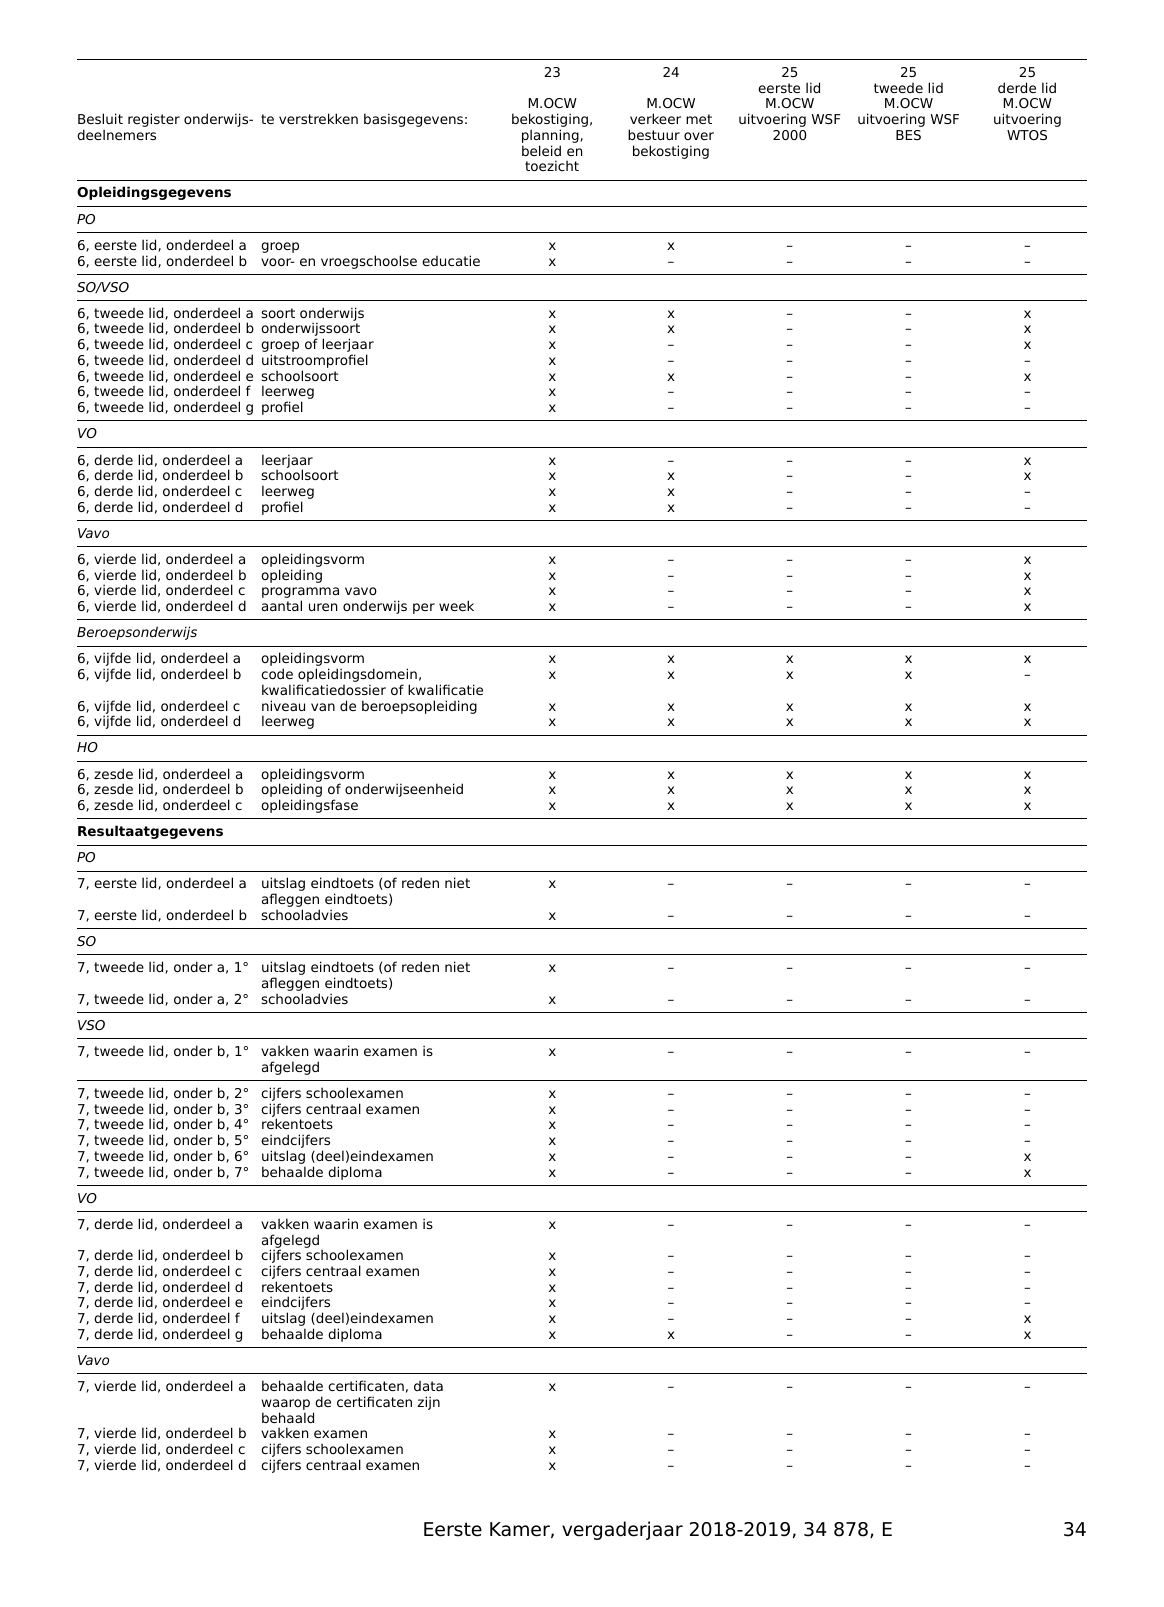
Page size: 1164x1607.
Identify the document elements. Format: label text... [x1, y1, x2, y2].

table_cell – [730, 1133, 849, 1149]
table_cell x [730, 782, 849, 798]
table_cell – [849, 1426, 968, 1442]
table_cell aantal uren onderwijs per week [255, 599, 493, 619]
table_cell – [968, 1212, 1087, 1248]
table_cell [849, 1186, 968, 1211]
table_cell – [611, 400, 730, 420]
table_cell 7, derde lid, onderdeel b [77, 1248, 255, 1264]
table_cell – [730, 1248, 849, 1264]
table_cell 7, tweede lid, onder a, 2° [77, 992, 255, 1012]
table_cell Vavo [77, 521, 493, 546]
table_cell schooladvies [255, 992, 493, 1012]
table_cell – [849, 1327, 968, 1347]
table_cell x [611, 798, 730, 818]
table_cell [493, 207, 611, 232]
table_cell [493, 846, 611, 871]
table_cell – [730, 1327, 849, 1347]
table_cell x [730, 667, 849, 698]
table_cell – [730, 1426, 849, 1442]
table_cell [611, 1186, 730, 1211]
table_cell – [730, 1081, 849, 1101]
table_cell [730, 207, 849, 232]
table_cell – [730, 1164, 849, 1185]
table_cell – [611, 908, 730, 928]
table_cell x [968, 1327, 1087, 1347]
table_header 24 [611, 60, 730, 81]
table_cell [493, 1348, 611, 1373]
table_cell [255, 81, 493, 96]
table_cell x [493, 369, 611, 384]
table_cell VO [77, 421, 493, 447]
table_cell – [849, 1442, 968, 1458]
table_cell x [968, 468, 1087, 484]
table_cell x [968, 647, 1087, 667]
table_cell – [611, 1458, 730, 1473]
table_cell x [968, 714, 1087, 734]
table_cell – [730, 568, 849, 583]
table_cell [730, 1348, 849, 1373]
table_cell – [968, 1442, 1087, 1458]
table_cell behaalde certificaten, data waarop de certificaten zijn behaald [255, 1374, 493, 1426]
table_cell x [493, 599, 611, 619]
table_cell [968, 736, 1087, 761]
table_cell [493, 275, 611, 300]
table_cell – [611, 1295, 730, 1311]
table_cell [730, 929, 849, 954]
table_cell – [730, 1149, 849, 1164]
table_cell – [730, 547, 849, 567]
table_cell x [493, 1280, 611, 1295]
table_cell – [730, 872, 849, 908]
table_cell [255, 96, 493, 112]
table_cell – [968, 1117, 1087, 1133]
table_cell x [611, 1327, 730, 1347]
table_cell x [611, 714, 730, 734]
table_cell x [611, 762, 730, 782]
table_cell [611, 736, 730, 761]
table_cell x [493, 714, 611, 734]
table_cell [493, 521, 611, 546]
table_cell – [611, 1248, 730, 1264]
table_cell – [730, 233, 849, 253]
table_cell tweede lid [849, 81, 968, 96]
table_cell – [849, 1039, 968, 1080]
table_cell [849, 620, 968, 646]
table_cell cijfers schoolexamen [255, 1081, 493, 1101]
table_cell 6, vijfde lid, onderdeel c [77, 699, 255, 714]
table_cell M.OCW [493, 96, 611, 112]
table_cell onderwijssoort [255, 321, 493, 337]
table_cell [493, 1013, 611, 1038]
table_cell x [493, 1374, 611, 1426]
table_cell [611, 846, 730, 871]
table_cell M.OCW [968, 96, 1087, 112]
table_cell rekentoets [255, 1117, 493, 1133]
table_cell x [493, 301, 611, 321]
table_cell vakken waarin examen is afgelegd [255, 1039, 493, 1080]
table_header 25 [730, 60, 849, 81]
table_cell – [611, 253, 730, 274]
table_cell – [611, 955, 730, 992]
table_cell – [968, 1295, 1087, 1311]
table_cell – [849, 955, 968, 992]
table_cell – [968, 1458, 1087, 1473]
table_cell – [730, 1458, 849, 1473]
table_cell niveau van de beroepsopleiding [255, 699, 493, 714]
table_cell cijfers centraal examen [255, 1264, 493, 1279]
table_cell rekentoets [255, 1280, 493, 1295]
table_cell x [968, 337, 1087, 353]
table_cell [611, 521, 730, 546]
table_cell 7, tweede lid, onder b, 2° [77, 1081, 255, 1101]
table_cell – [968, 500, 1087, 520]
table_cell x [968, 583, 1087, 599]
table_cell [611, 207, 730, 232]
table_cell [849, 929, 968, 954]
table_header 25 [849, 60, 968, 81]
table_cell x [968, 369, 1087, 384]
table_cell – [611, 599, 730, 619]
table_cell – [849, 321, 968, 337]
table_cell x [493, 583, 611, 599]
table_cell – [730, 1295, 849, 1311]
table_cell [493, 620, 611, 646]
table_cell x [611, 301, 730, 321]
table_cell x [493, 1164, 611, 1185]
table_cell 7, tweede lid, onder b, 6° [77, 1149, 255, 1164]
table_cell x [493, 337, 611, 353]
table_cell – [968, 233, 1087, 253]
table_cell cijfers centraal examen [255, 1458, 493, 1473]
table_cell [493, 1186, 611, 1211]
table_cell [849, 1348, 968, 1373]
table_cell – [849, 992, 968, 1012]
table_cell 7, derde lid, onderdeel a [77, 1212, 255, 1248]
table_cell uitslag eindtoets (of reden niet afleggen eindtoets) [255, 955, 493, 992]
table_cell – [968, 955, 1087, 992]
table_cell x [493, 500, 611, 520]
table_cell – [968, 253, 1087, 274]
table_cell – [849, 1133, 968, 1149]
table_cell x [493, 1101, 611, 1117]
table_cell 6, vijfde lid, onderdeel b [77, 667, 255, 698]
table_cell – [968, 908, 1087, 928]
table_cell – [611, 1164, 730, 1185]
table_cell [968, 620, 1087, 646]
table_cell [77, 96, 255, 112]
table_cell 6, derde lid, onderdeel b [77, 468, 255, 484]
table_cell – [849, 337, 968, 353]
table_cell – [611, 992, 730, 1012]
table_cell [849, 846, 968, 871]
table_cell – [730, 448, 849, 468]
table_cell x [849, 647, 968, 667]
table_cell [968, 846, 1087, 871]
table_cell x [611, 484, 730, 499]
table_cell – [730, 1311, 849, 1327]
table_cell schooladvies [255, 908, 493, 928]
table_cell – [849, 1149, 968, 1164]
table_cell – [730, 1374, 849, 1426]
table_cell 6, tweede lid, onderdeel f [77, 384, 255, 400]
table_cell SO [77, 929, 493, 954]
table_cell uitstroomprofiel [255, 353, 493, 368]
table_cell – [730, 400, 849, 420]
table_cell [730, 275, 849, 300]
table_cell x [493, 1117, 611, 1133]
table_cell x [493, 699, 611, 714]
table_cell 7, vierde lid, onderdeel b [77, 1426, 255, 1442]
table_cell Opleidingsgegevens [77, 181, 1087, 206]
table_cell – [849, 583, 968, 599]
table_cell – [849, 253, 968, 274]
table_cell derde lid [968, 81, 1087, 96]
table_cell – [849, 500, 968, 520]
table_cell groep of leerjaar [255, 337, 493, 353]
table_cell – [849, 353, 968, 368]
table_cell x [493, 992, 611, 1012]
table_cell – [730, 384, 849, 400]
table_cell te verstrekken basisgegevens: [255, 112, 493, 179]
table_cell – [730, 1264, 849, 1279]
table_cell [968, 521, 1087, 546]
table_cell x [493, 233, 611, 253]
table_cell – [849, 1117, 968, 1133]
table_cell – [611, 1374, 730, 1426]
table_cell – [968, 353, 1087, 368]
table_cell x [968, 1164, 1087, 1185]
table_cell 7, eerste lid, onderdeel a [77, 872, 255, 908]
table_cell – [849, 1212, 968, 1248]
table_cell – [730, 955, 849, 992]
table_cell – [730, 353, 849, 368]
table_cell x [493, 568, 611, 583]
table_cell x [493, 1311, 611, 1327]
table_cell profiel [255, 500, 493, 520]
table_cell x [730, 762, 849, 782]
table_cell – [968, 1081, 1087, 1101]
table_cell – [611, 1280, 730, 1295]
table_cell HO [77, 736, 493, 761]
table_cell – [849, 1374, 968, 1426]
table_cell – [849, 384, 968, 400]
table_cell opleiding of onderwijseenheid [255, 782, 493, 798]
table_cell – [611, 1133, 730, 1149]
table_cell – [611, 1311, 730, 1327]
table_cell x [493, 547, 611, 567]
table_cell PO [77, 846, 493, 871]
table_cell x [730, 714, 849, 734]
table_cell verkeer met bestuur over bekostiging [611, 112, 730, 179]
table_cell – [611, 1426, 730, 1442]
table_cell – [968, 384, 1087, 400]
table_cell – [611, 1081, 730, 1101]
table_cell 7, tweede lid, onder b, 5° [77, 1133, 255, 1149]
table_cell Resultaatgegevens [77, 819, 1087, 844]
table_cell [849, 736, 968, 761]
table_cell Beroepsonderwijs [77, 620, 493, 646]
table_cell 6, eerste lid, onderdeel a [77, 233, 255, 253]
table_cell [730, 1186, 849, 1211]
table_cell [849, 275, 968, 300]
table_cell – [611, 1101, 730, 1117]
table_header 25 [968, 60, 1087, 81]
table_cell x [493, 762, 611, 782]
table_cell x [493, 667, 611, 698]
table_header 23 [493, 60, 611, 81]
table_cell x [968, 1149, 1087, 1164]
table_cell – [968, 1374, 1087, 1426]
table_header [77, 60, 255, 81]
table_cell – [611, 448, 730, 468]
table_cell 7, eerste lid, onderdeel b [77, 908, 255, 928]
table_cell uitslag (deel)eindexamen [255, 1149, 493, 1164]
table_cell [730, 736, 849, 761]
table_cell 7, derde lid, onderdeel d [77, 1280, 255, 1295]
table_cell – [730, 337, 849, 353]
table_cell x [493, 1264, 611, 1279]
table_cell 7, vierde lid, onderdeel c [77, 1442, 255, 1458]
table_cell x [968, 699, 1087, 714]
table_cell leerweg [255, 384, 493, 400]
table_cell – [730, 1442, 849, 1458]
table_cell [730, 421, 849, 447]
table_cell x [493, 647, 611, 667]
table_cell x [493, 798, 611, 818]
table_cell x [611, 468, 730, 484]
table_cell eindcijfers [255, 1295, 493, 1311]
table_cell x [493, 448, 611, 468]
table_cell opleidingsfase [255, 798, 493, 818]
table_cell x [493, 1248, 611, 1264]
table_cell PO [77, 207, 493, 232]
table_cell – [849, 568, 968, 583]
table_cell [493, 929, 611, 954]
table_cell x [493, 1458, 611, 1473]
table_cell leerweg [255, 714, 493, 734]
table_cell x [611, 667, 730, 698]
table_cell – [730, 253, 849, 274]
table_cell x [968, 1311, 1087, 1327]
table_cell x [611, 233, 730, 253]
table_cell – [968, 1133, 1087, 1149]
table_cell x [849, 699, 968, 714]
table_cell soort onderwijs [255, 301, 493, 321]
table_cell 6, tweede lid, onderdeel a [77, 301, 255, 321]
table_cell uitslag (deel)eindexamen [255, 1311, 493, 1327]
table_cell x [493, 1081, 611, 1101]
table_cell x [968, 798, 1087, 818]
table_cell [849, 1013, 968, 1038]
table_cell – [611, 583, 730, 599]
table_cell x [493, 1295, 611, 1311]
table_header [255, 60, 493, 81]
table_cell – [849, 908, 968, 928]
table_cell vakken examen [255, 1426, 493, 1442]
table_cell cijfers centraal examen [255, 1101, 493, 1117]
table_cell – [730, 1212, 849, 1248]
table_cell – [730, 1117, 849, 1133]
table_cell x [493, 955, 611, 992]
table_cell opleidingsvorm [255, 762, 493, 782]
table_cell x [968, 568, 1087, 583]
table_cell – [730, 500, 849, 520]
table_cell M.OCW [849, 96, 968, 112]
table_cell – [849, 233, 968, 253]
table_cell [611, 421, 730, 447]
table_cell – [730, 599, 849, 619]
table_cell x [493, 872, 611, 908]
table_cell profiel [255, 400, 493, 420]
table_cell [968, 1348, 1087, 1373]
table_cell x [493, 1442, 611, 1458]
table_cell x [493, 782, 611, 798]
table_cell schoolsoort [255, 468, 493, 484]
table_cell x [493, 1327, 611, 1347]
table_cell x [611, 321, 730, 337]
table_cell x [493, 468, 611, 484]
table_cell 6, vijfde lid, onderdeel a [77, 647, 255, 667]
table_cell 6, tweede lid, onderdeel e [77, 369, 255, 384]
table_cell [968, 207, 1087, 232]
table_cell – [611, 1264, 730, 1279]
table_cell 6, vierde lid, onderdeel d [77, 599, 255, 619]
table_cell – [730, 468, 849, 484]
table_cell x [849, 798, 968, 818]
table_cell 6, vierde lid, onderdeel c [77, 583, 255, 599]
table_cell x [730, 798, 849, 818]
table_cell – [611, 1149, 730, 1164]
table_cell SO/VSO [77, 275, 493, 300]
table_cell opleidingsvorm [255, 547, 493, 567]
table_cell x [493, 1212, 611, 1248]
table_cell x [611, 369, 730, 384]
table_cell 7, vierde lid, onderdeel d [77, 1458, 255, 1473]
table_cell – [730, 321, 849, 337]
table_cell x [493, 400, 611, 420]
table_cell – [611, 337, 730, 353]
table_cell – [730, 484, 849, 499]
table_cell – [849, 400, 968, 420]
table_cell x [968, 301, 1087, 321]
table_cell x [968, 448, 1087, 468]
table_cell leerweg [255, 484, 493, 499]
table_cell [611, 81, 730, 96]
table_cell x [611, 647, 730, 667]
table_cell 6, derde lid, onderdeel d [77, 500, 255, 520]
table_cell – [968, 1101, 1087, 1117]
table_cell – [849, 1458, 968, 1473]
table_cell x [493, 321, 611, 337]
table_cell x [493, 1039, 611, 1080]
table_cell – [849, 1264, 968, 1279]
table_cell – [968, 1248, 1087, 1264]
table_cell – [849, 1280, 968, 1295]
table_cell [730, 846, 849, 871]
table_cell groep [255, 233, 493, 253]
table_cell – [730, 301, 849, 321]
table_cell 6, eerste lid, onderdeel b [77, 253, 255, 274]
table_cell – [730, 992, 849, 1012]
table_cell x [493, 1426, 611, 1442]
table_cell – [611, 568, 730, 583]
table_cell [611, 620, 730, 646]
table_cell x [968, 599, 1087, 619]
table_cell uitvoering WSF 2000 [730, 112, 849, 179]
table_cell 7, derde lid, onderdeel c [77, 1264, 255, 1279]
table_cell – [730, 369, 849, 384]
table_cell – [611, 353, 730, 368]
table_cell uitvoering WSF BES [849, 112, 968, 179]
table_cell M.OCW [611, 96, 730, 112]
table_cell x [611, 699, 730, 714]
table_cell – [849, 1295, 968, 1311]
table_cell eerste lid [730, 81, 849, 96]
table_cell opleidingsvorm [255, 647, 493, 667]
table_cell 7, derde lid, onderdeel g [77, 1327, 255, 1347]
table_cell – [611, 1212, 730, 1248]
table_cell – [849, 1101, 968, 1117]
table_cell – [849, 369, 968, 384]
table_cell x [849, 667, 968, 698]
table_cell 6, zesde lid, onderdeel b [77, 782, 255, 798]
table_cell eindcijfers [255, 1133, 493, 1149]
table_cell behaalde diploma [255, 1164, 493, 1185]
table_cell – [849, 484, 968, 499]
table_cell – [611, 384, 730, 400]
table_cell M.OCW [730, 96, 849, 112]
table_cell x [493, 253, 611, 274]
table_cell vakken waarin examen is afgelegd [255, 1212, 493, 1248]
table_cell x [493, 1149, 611, 1164]
table_cell – [730, 1101, 849, 1117]
table_cell 6, derde lid, onderdeel c [77, 484, 255, 499]
table_cell [849, 421, 968, 447]
table_cell – [730, 908, 849, 928]
table_cell – [849, 1248, 968, 1264]
table_cell [849, 521, 968, 546]
table_cell 6, vierde lid, onderdeel a [77, 547, 255, 567]
table_cell – [730, 1039, 849, 1080]
table_cell cijfers schoolexamen [255, 1442, 493, 1458]
table_cell 6, derde lid, onderdeel a [77, 448, 255, 468]
table_cell – [968, 872, 1087, 908]
table_cell [968, 1013, 1087, 1038]
table_cell 7, tweede lid, onder b, 3° [77, 1101, 255, 1117]
table_cell uitslag eindtoets (of reden niet afleggen eindtoets) [255, 872, 493, 908]
table_cell 6, tweede lid, onderdeel d [77, 353, 255, 368]
table_cell x [730, 647, 849, 667]
table_cell [611, 929, 730, 954]
table_cell [968, 1186, 1087, 1211]
table_cell Vavo [77, 1348, 493, 1373]
table_cell 7, derde lid, onderdeel e [77, 1295, 255, 1311]
table_cell 7, tweede lid, onder b, 4° [77, 1117, 255, 1133]
table_cell [77, 81, 255, 96]
table_cell [730, 1013, 849, 1038]
table_cell [493, 81, 611, 96]
table_cell 6, tweede lid, onderdeel b [77, 321, 255, 337]
table_cell x [968, 782, 1087, 798]
table_cell – [968, 1039, 1087, 1080]
table_cell 7, derde lid, onderdeel f [77, 1311, 255, 1327]
table_cell [968, 421, 1087, 447]
table_cell x [849, 782, 968, 798]
table_cell x [849, 762, 968, 782]
table_cell programma vavo [255, 583, 493, 599]
table_cell [968, 275, 1087, 300]
table_cell 7, tweede lid, onder b, 1° [77, 1039, 255, 1080]
table_cell voor- en vroegschoolse educatie [255, 253, 493, 274]
table_cell – [849, 1081, 968, 1101]
table_cell – [968, 1280, 1087, 1295]
table_cell – [849, 1164, 968, 1185]
table_cell – [849, 468, 968, 484]
table_cell [849, 207, 968, 232]
table_cell – [611, 872, 730, 908]
table_cell – [849, 872, 968, 908]
table_cell – [968, 484, 1087, 499]
table_cell – [849, 301, 968, 321]
table_cell x [493, 353, 611, 368]
table_cell bekostiging, planning, beleid en toezicht [493, 112, 611, 179]
table_cell – [968, 992, 1087, 1012]
table_cell – [968, 1264, 1087, 1279]
table_cell – [611, 1039, 730, 1080]
table_cell – [968, 1426, 1087, 1442]
table_cell 6, vijfde lid, onderdeel d [77, 714, 255, 734]
table_cell leerjaar [255, 448, 493, 468]
table_cell – [849, 599, 968, 619]
table_cell – [611, 547, 730, 567]
table_cell opleiding [255, 568, 493, 583]
table_cell 6, zesde lid, onderdeel a [77, 762, 255, 782]
table_cell 7, vierde lid, onderdeel a [77, 1374, 255, 1426]
table_cell – [968, 667, 1087, 698]
table_cell x [968, 321, 1087, 337]
table_cell – [849, 448, 968, 468]
table_cell x [849, 714, 968, 734]
table_cell cijfers schoolexamen [255, 1248, 493, 1264]
table_cell schoolsoort [255, 369, 493, 384]
table_cell Besluit register onderwijs-deelnemers [77, 112, 255, 179]
table_cell [968, 929, 1087, 954]
table_cell code opleidingsdomein, kwalificatiedossier of kwalificatie [255, 667, 493, 698]
table_cell – [730, 583, 849, 599]
table_cell – [611, 1117, 730, 1133]
table_cell [730, 521, 849, 546]
table_cell – [849, 1311, 968, 1327]
table_cell 7, tweede lid, onder b, 7° [77, 1164, 255, 1185]
table_cell [493, 421, 611, 447]
table_cell 6, vierde lid, onderdeel b [77, 568, 255, 583]
table_cell x [968, 762, 1087, 782]
table_cell x [493, 1133, 611, 1149]
table_cell [730, 620, 849, 646]
table_cell [611, 275, 730, 300]
table_cell x [493, 484, 611, 499]
table_cell VO [77, 1186, 493, 1211]
table_cell – [730, 1280, 849, 1295]
table_cell [493, 736, 611, 761]
table_cell [611, 1348, 730, 1373]
table_cell – [611, 1442, 730, 1458]
table_cell 6, tweede lid, onderdeel c [77, 337, 255, 353]
table_cell x [611, 782, 730, 798]
table_cell – [849, 547, 968, 567]
table_cell 6, zesde lid, onderdeel c [77, 798, 255, 818]
table_cell uitvoering WTOS [968, 112, 1087, 179]
table_cell [611, 1013, 730, 1038]
table_cell x [730, 699, 849, 714]
table_cell – [968, 400, 1087, 420]
table_cell x [493, 384, 611, 400]
table_cell x [493, 908, 611, 928]
table_cell VSO [77, 1013, 493, 1038]
table_cell 6, tweede lid, onderdeel g [77, 400, 255, 420]
table_cell x [968, 547, 1087, 567]
table_cell behaalde diploma [255, 1327, 493, 1347]
table_cell x [611, 500, 730, 520]
table_cell 7, tweede lid, onder a, 1° [77, 955, 255, 992]
